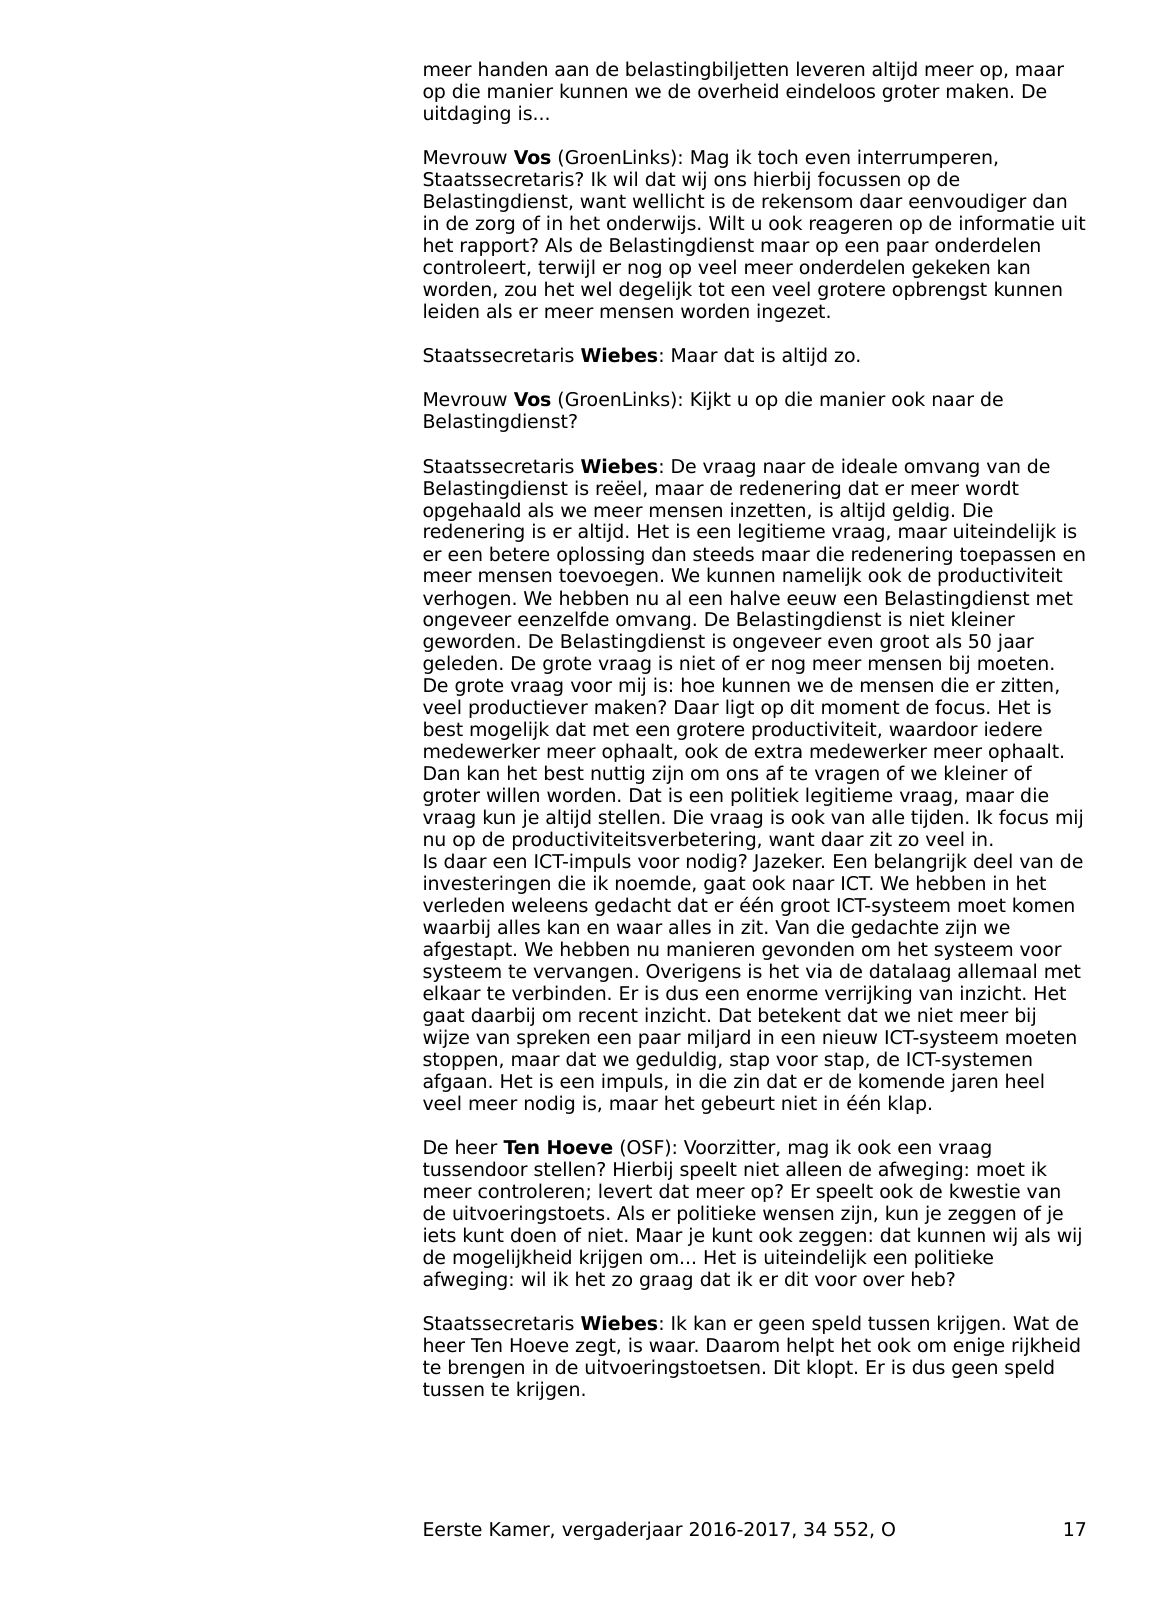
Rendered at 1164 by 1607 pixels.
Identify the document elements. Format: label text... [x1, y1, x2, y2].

text Staatssecretaris Wiebes: De vraag naar de ideale omvang van de Belastingdienst is reëel, maar de redenering dat er meer wordt opgehaald als we meer mensen inzetten, is altijd geldig. Die redenering is er altijd. Het is een legitieme vraag, maar uiteindelijk is er een betere oplossing dan steeds maar die redenering toepassen en meer mensen toevoegen. We kunnen namelijk ook de productiviteit verhogen. We hebben nu al een halve eeuw een Belastingdienst met ongeveer eenzelfde omvang. De Belastingdienst is niet kleiner geworden. De Belastingdienst is ongeveer even groot als 50 jaar geleden. De grote vraag is niet of er nog meer mensen bij moeten. De grote vraag voor mij is: hoe kunnen we de mensen die er zitten, veel productiever maken? Daar ligt op dit moment de focus. Het is best mogelijk dat met een grotere productiviteit, waardoor iedere medewerker meer ophaalt, ook de extra medewerker meer ophaalt. Dan kan het best nuttig zijn om ons af te vragen of we kleiner of groter willen worden. Dat is een politiek legitieme vraag, maar die vraag kun je altijd stellen. Die vraag is ook van alle tijden. Ik focus mij nu op de productiviteitsverbetering, want daar zit zo veel in. [422, 456, 1087, 851]
text Mevrouw Vos (GroenLinks): Mag ik toch even interrumperen, Staatssecretaris? Ik wil dat wij ons hierbij focussen op de Belastingdienst, want wellicht is de rekensom daar eenvoudiger dan in de zorg of in het onderwijs. Wilt u ook reageren op de informatie uit het rapport? Als de Belastingdienst maar op een paar onderdelen controleert, terwijl er nog op veel meer onderdelen gekeken kan worden, zou het wel degelijk tot een veel grotere opbrengst kunnen leiden als er meer mensen worden ingezet. [422, 147, 1087, 323]
text Staatssecretaris Wiebes: Ik kan er geen speld tussen krijgen. Wat de heer Ten Hoeve zegt, is waar. Daarom helpt het ook om enige rijkheid te brengen in de uitvoeringstoetsen. Dit klopt. Er is dus geen speld tussen te krijgen. [422, 1313, 1087, 1401]
text Is daar een ICT-impuls voor nodig? Jazeker. Een belangrijk deel van de investeringen die ik noemde, gaat ook naar ICT. We hebben in het verleden weleens gedacht dat er één groot ICT-systeem moet komen waarbij alles kan en waar alles in zit. Van die gedachte zijn we afgestapt. We hebben nu manieren gevonden om het systeem voor systeem te vervangen. Overigens is het via de datalaag allemaal met elkaar te verbinden. Er is dus een enorme verrijking van inzicht. Het gaat daarbij om recent inzicht. Dat betekent dat we niet meer bij wijze van spreken een paar miljard in een nieuw ICT-systeem moeten stoppen, maar dat we geduldig, stap voor stap, de ICT-systemen afgaan. Het is een impuls, in die zin dat er de komende jaren heel veel meer nodig is, maar het gebeurt niet in één klap. [422, 851, 1087, 1115]
text meer handen aan de belastingbiljetten leveren altijd meer op, maar op die manier kunnen we de overheid eindeloos groter maken. De uitdaging is... [422, 59, 1087, 125]
text De heer Ten Hoeve (OSF): Voorzitter, mag ik ook een vraag tussendoor stellen? Hierbij speelt niet alleen de afweging: moet ik meer controleren; levert dat meer op? Er speelt ook de kwestie van de uitvoeringstoets. Als er politieke wensen zijn, kun je zeggen of je iets kunt doen of niet. Maar je kunt ook zeggen: dat kunnen wij als wij de mogelijkheid krijgen om... Het is uiteindelijk een politieke afweging: wil ik het zo graag dat ik er dit voor over heb? [422, 1137, 1087, 1291]
text Staatssecretaris Wiebes: Maar dat is altijd zo. [422, 345, 1087, 367]
text Mevrouw Vos (GroenLinks): Kijkt u op die manier ook naar de Belastingdienst? [422, 389, 1087, 433]
